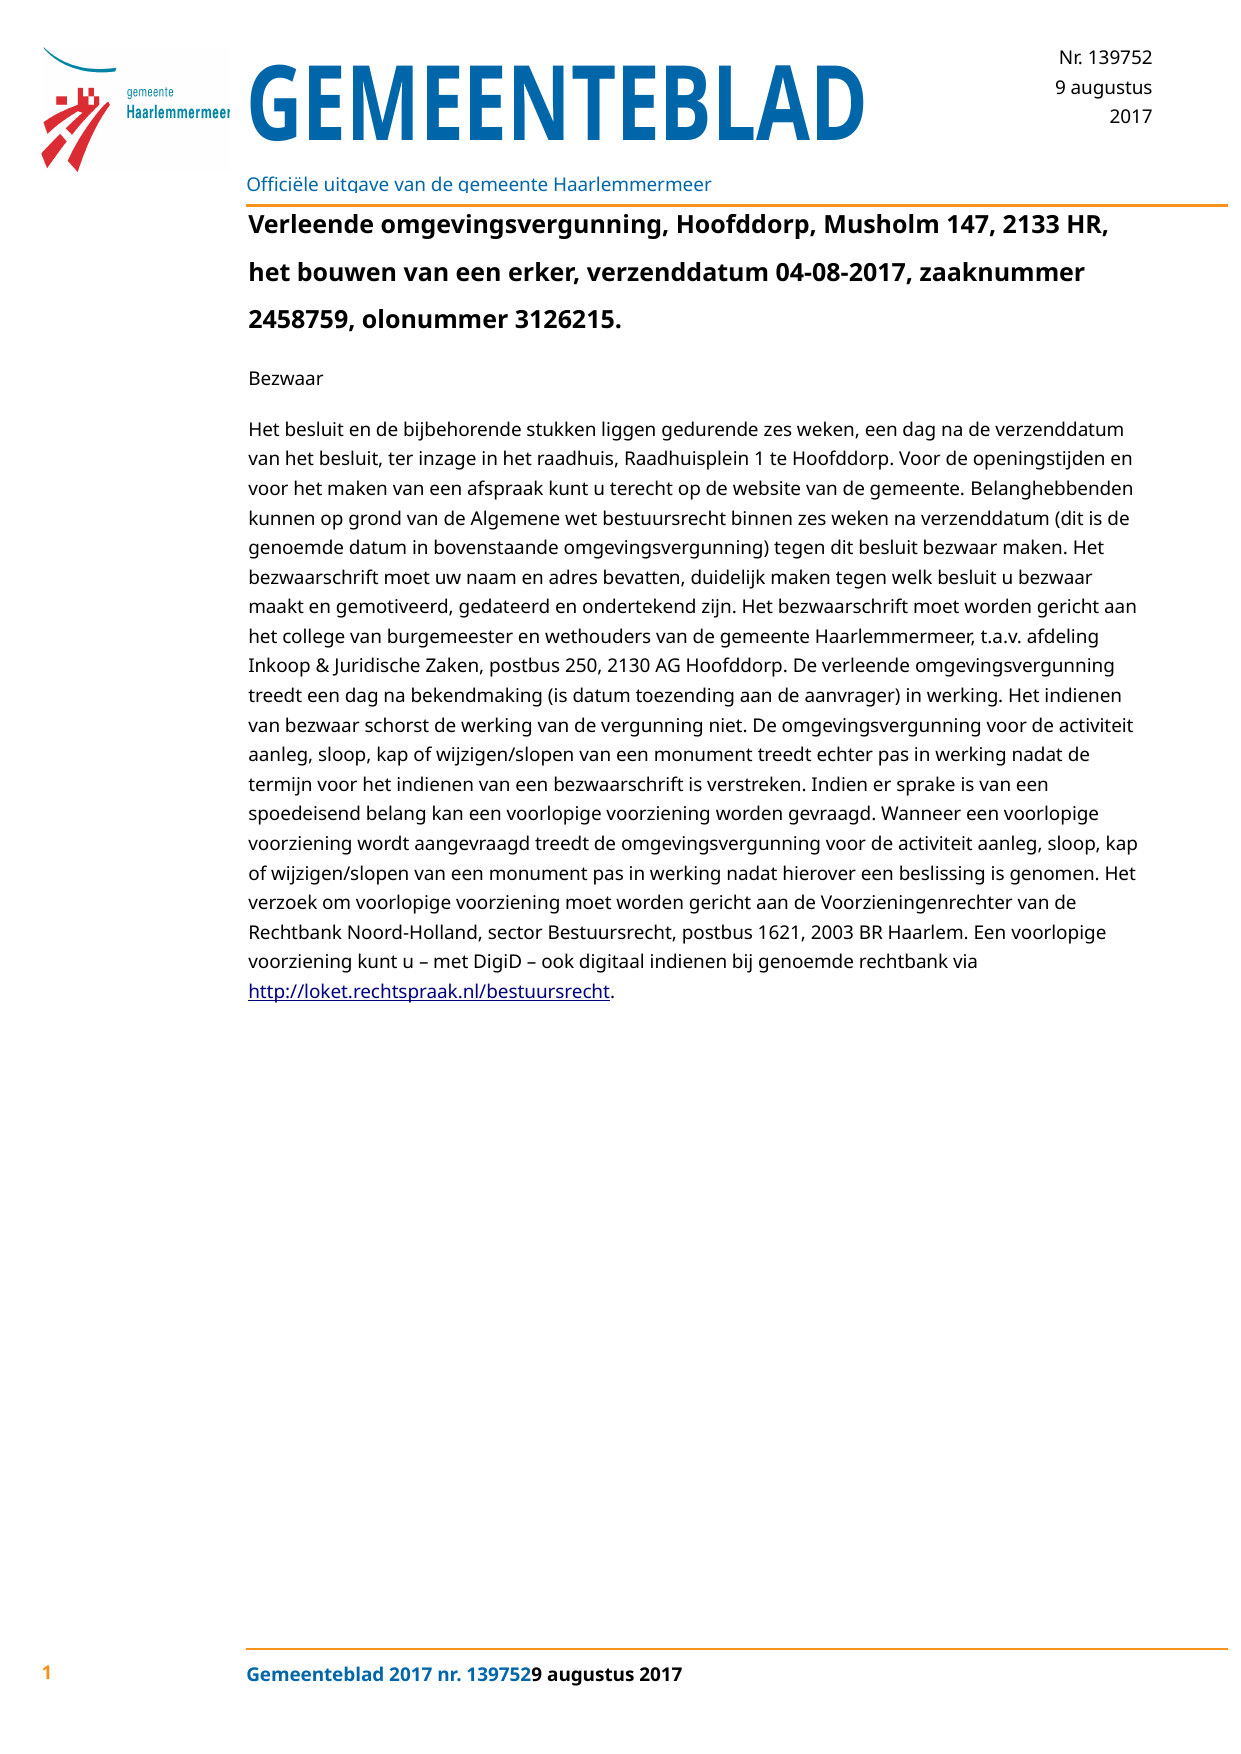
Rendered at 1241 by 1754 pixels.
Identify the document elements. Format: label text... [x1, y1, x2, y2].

text Bezwaar [248, 366, 1152, 391]
picture [41, 47, 231, 172]
text Verleende omgevingsvergunning, Hoofddorp, Musholm 147, 2133 HR, het bouwen van een erker, verzenddatum 04-08-2017, zaaknummer 2458759, olonummer 3126215. [248, 207, 1152, 336]
text Het besluit en de bijbehorende stukken liggen gedurende zes weken, een dag na de verzenddatum van het besluit, ter inzage in het raadhuis, Raadhuisplein 1 te Hoofddorp. Voor de openingstijden en voor het maken van een afspraak kunt u terecht op de website van de gemeente. Belanghebbenden kunnen op grond van de Algemene wet bestuursrecht binnen zes weken na verzenddatum (dit is de genoemde datum in bovenstaande omgevingsvergunning) tegen dit besluit bezwaar maken. Het bezwaarschrift moet uw naam en adres bevatten, duidelijk maken tegen welk besluit u bezwaar maakt en gemotiveerd, gedateerd en ondertekend zijn. Het bezwaarschrift moet worden gericht aan het college van burgemeester en wethouders van de gemeente Haarlemmermeer, t.a.v. afdeling Inkoop & Juridische Zaken, postbus 250, 2130 AG Hoofddorp. De verleende omgevingsvergunning treedt een dag na bekendmaking (is datum toezending aan de aanvrager) in werking. Het indienen van bezwaar schorst de werking van de vergunning niet. De omgevingsvergunning voor de activiteit aanleg, sloop, kap of wijzigen/slopen van een monument treedt echter pas in werking nadat de termijn voor het indienen van een bezwaarschrift is verstreken. Indien er sprake is van een spoedeisend belang kan een voorlopige voorziening worden gevraagd. Wanneer een voorlopige voorziening wordt aangevraagd treedt de omgevingsvergunning voor de activiteit aanleg, sloop, kap of wijzigen/slopen van een monument pas in werking nadat hierover een beslissing is genomen. Het verzoek om voorlopige voorziening moet worden gericht aan de Voorzieningenrechter van de Rechtbank Noord-Holland, sector Bestuursrecht, postbus 1621, 2003 BR Haarlem. Een voorlopige voorziening kunt u – met DigiD – ook digitaal indienen bij genoemde rechtbank via http://loket.rechtspraak.nl/bestuursrecht. [248, 416, 1152, 1004]
